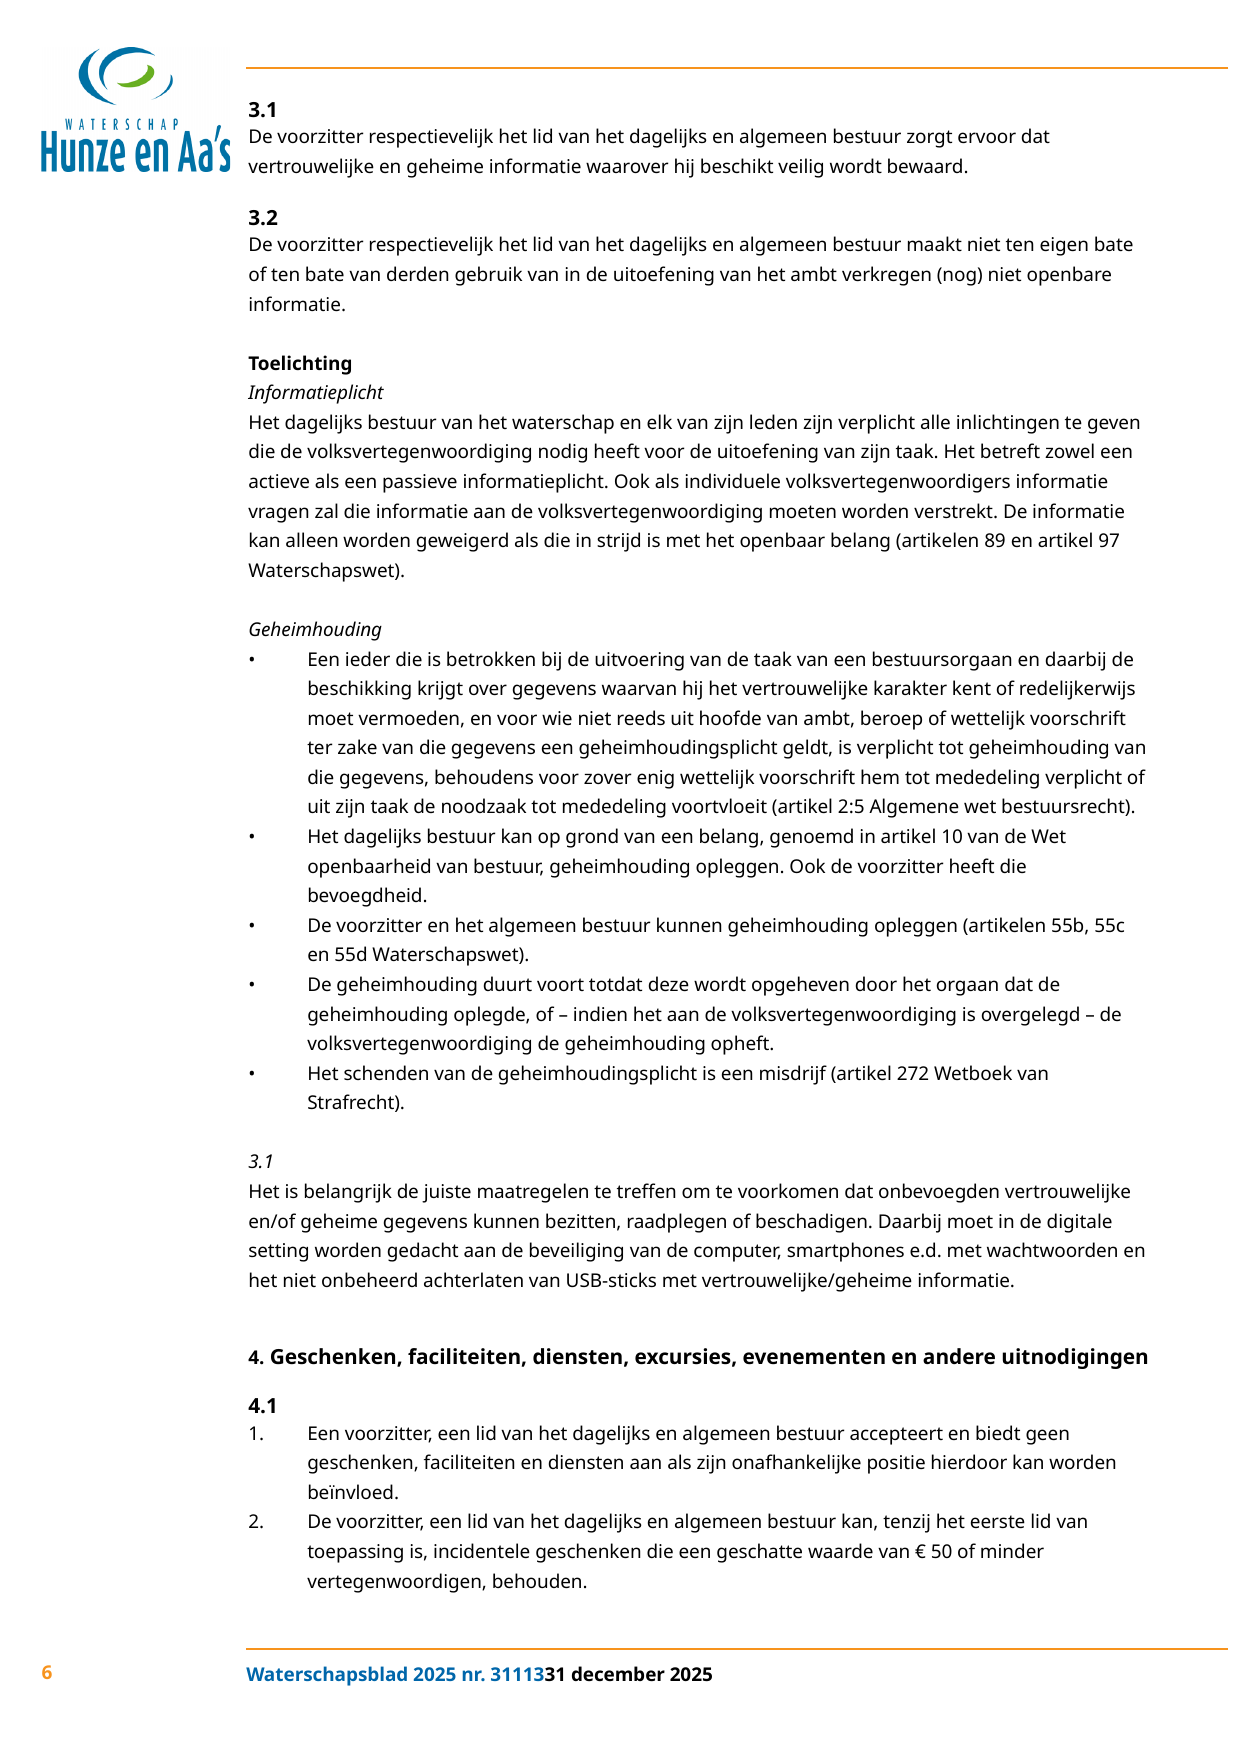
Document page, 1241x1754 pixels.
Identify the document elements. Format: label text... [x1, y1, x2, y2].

text Het dagelijks bestuur van het waterschap en elk van zijn leden zijn verplicht alle inlichtingen te geven die de volksvertegenwoordiging nodig heeft voor de uitoefening van zijn taak. Het betreft zowel een actieve als een passieve informatieplicht. Ook als individuele volksvertegenwoordigers informatie vragen zal die informatie aan de volksvertegenwoordiging moeten worden verstrekt. De informatie kan alleen worden geweigerd als die in strijd is met het openbaar belang (artikelen 89 en artikel 97 Waterschapswet). [248, 409, 1152, 583]
picture [183, 163, 191, 172]
text Geheimhouding [248, 616, 1152, 642]
list Het dagelijks bestuur kan op grond van een belang, genoemd in artikel 10 van de Wet openbaarheid van bestuur, geheimhouding opleggen. Ook de voorzitter heeft die bevoegdheid. [248, 823, 1152, 908]
text De voorzitter respectievelijk het lid van het dagelijks en algemeen bestuur zorgt ervoor dat vertrouwelijke en geheime informatie waarover hij beschikt veilig wordt bewaard. [248, 123, 1152, 178]
list Een voorzitter, een lid van het dagelijks en algemeen bestuur accepteert en biedt geen geschenken, faciliteiten en diensten aan als zijn onafhankelijke positie hierdoor kan worden beïnvloed. [248, 1420, 1152, 1505]
text Informatieplicht [248, 379, 1152, 405]
text 3.2 [248, 203, 1152, 232]
list Een ieder die is betrokken bij de uitvoering van de taak van een bestuursorgaan en daarbij de beschikking krijgt over gegevens waarvan hij het vertrouwelijke karakter kent of redelijkerwijs moet vermoeden, en voor wie niet reeds uit hoofde van ambt, beroep of wettelijk voorschrift ter zake van die gegevens een geheimhoudingsplicht geldt, is verplicht tot geheimhouding van die gegevens, behoudens voor zover enig wettelijk voorschrift hem tot mededeling verplicht of uit zijn taak de noodzaak tot mededeling voortvloeit (artikel 2:5 Algemene wet bestuursrecht). [248, 646, 1152, 819]
list De voorzitter en het algemeen bestuur kunnen geheimhouding opleggen (artikelen 55b, 55c en 55d Waterschapswet). [248, 912, 1152, 967]
picture [41, 47, 231, 172]
picture [226, 145, 231, 156]
list De geheimhouding duurt voort totdat deze wordt opgeheven door het orgaan dat de geheimhouding oplegde, of – indien het aan de volksvertegenwoordiging is overgelegd – de volksvertegenwoordiging de geheimhouding opheft. [248, 971, 1152, 1056]
text Het is belangrijk de juiste maatregelen te treffen om te voorkomen dat onbevoegden vertrouwelijke en/of geheime gegevens kunnen bezitten, raadplegen of beschadigen. Daarbij moet in de digitale setting worden gedacht aan de beveiliging van de computer, smartphones e.d. met wachtwoorden en het niet onbeheerd achterlaten van USB-sticks met vertrouwelijke/geheime informatie. [248, 1178, 1152, 1293]
text 4.1 [248, 1392, 1152, 1420]
list De voorzitter, een lid van het dagelijks en algemeen bestuur kan, tenzij het eerste lid van toepassing is, incidentele geschenken die een geschatte waarde van € 50 of minder vertegenwoordigen, behouden. [248, 1509, 1152, 1594]
text 3.1 [248, 1149, 1152, 1174]
text 4. Geschenken, faciliteiten, diensten, excursies, evenementen en andere uitnodigingen [248, 1342, 1152, 1371]
list Het schenden van de geheimhoudingsplicht is een misdrijf (artikel 272 Wetboek van Strafrecht). [248, 1060, 1152, 1115]
picture [47, 154, 51, 172]
text Toelichting [248, 350, 1152, 376]
text De voorzitter respectievelijk het lid van het dagelijks en algemeen bestuur maakt niet ten eigen bate of ten bate van derden gebruik van in de uitoefening van het ambt verkregen (nog) niet openbare informatie. [248, 232, 1152, 317]
text 3.1 [248, 95, 1152, 123]
